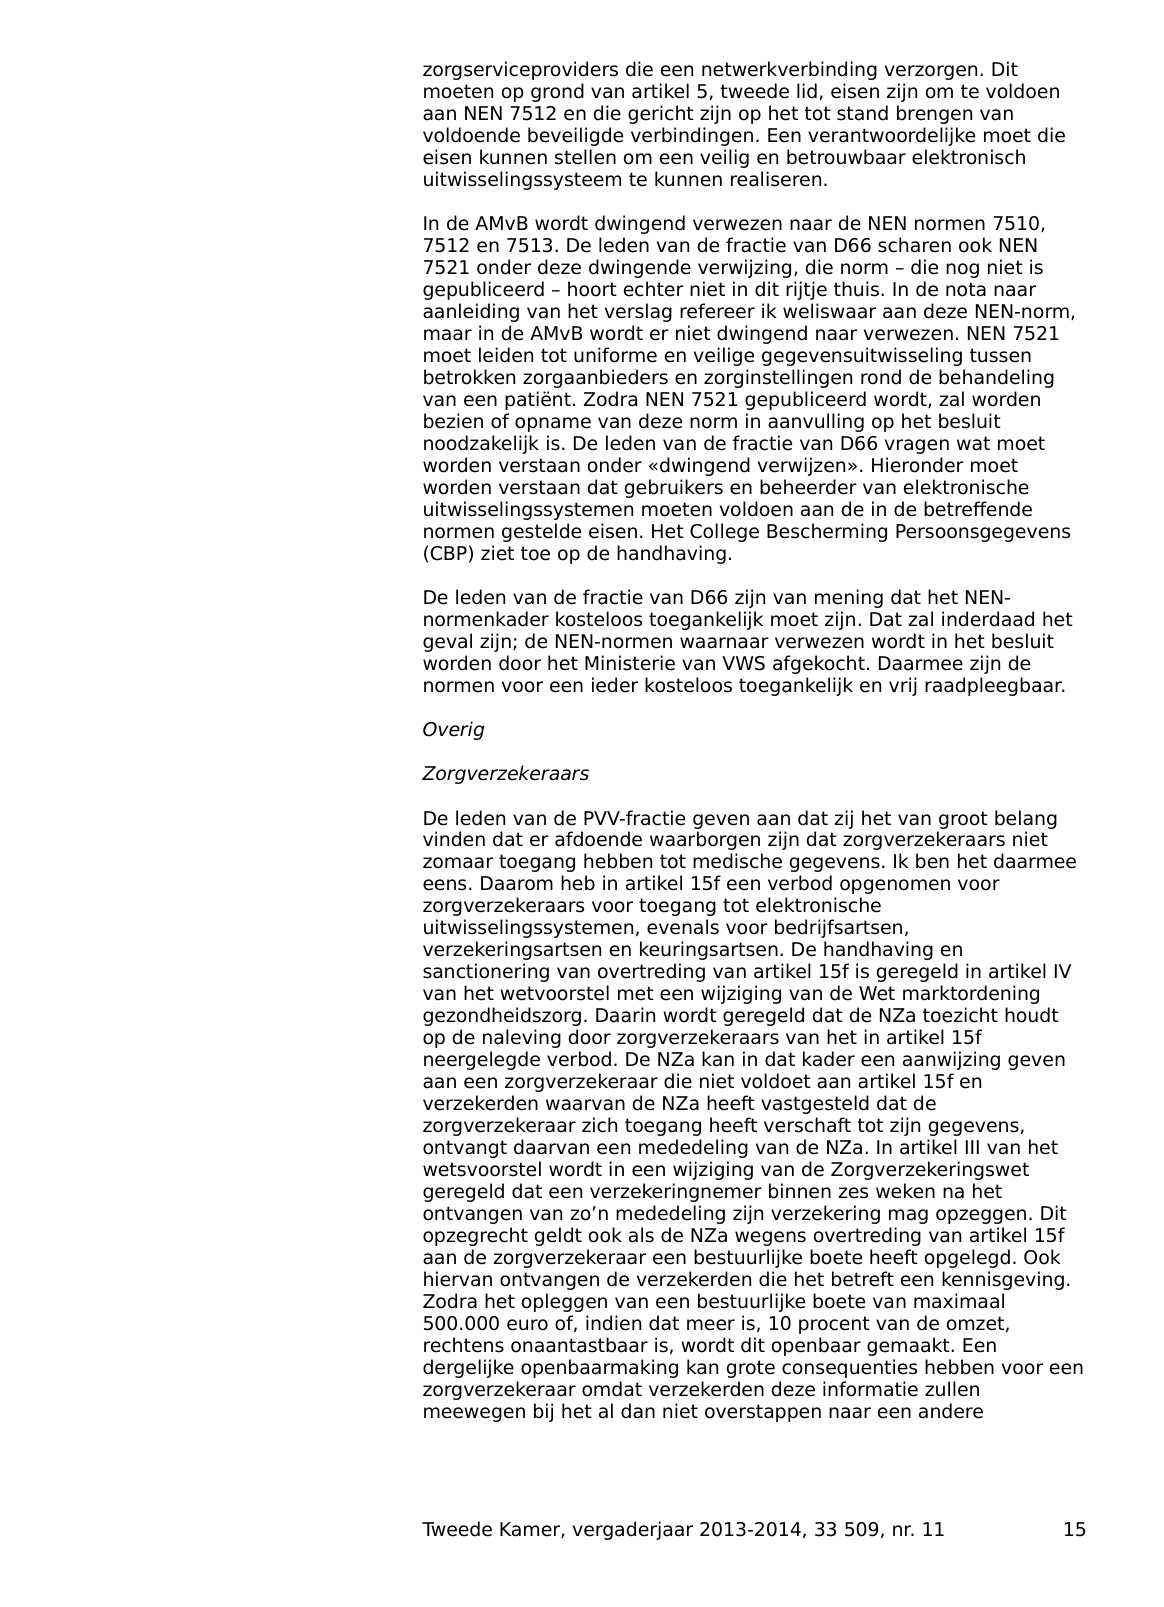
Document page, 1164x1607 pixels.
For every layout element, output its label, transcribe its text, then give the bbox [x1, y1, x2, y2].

text De leden van de PVV-fractie geven aan dat zij het van groot belang vinden dat er afdoende waarborgen zijn dat zorgverzekeraars niet zomaar toegang hebben tot medische gegevens. Ik ben het daarmee eens. Daarom heb in artikel 15f een verbod opgenomen voor zorgverzekeraars voor toegang tot elektronische uitwisselingssystemen, evenals voor bedrijfsartsen, verzekeringsartsen en keuringsartsen. De handhaving en sanctionering van overtreding van artikel 15f is geregeld in artikel IV van het wetvoorstel met een wijziging van de Wet marktordening gezondheidszorg. Daarin wordt geregeld dat de NZa toezicht houdt op de naleving door zorgverzekeraars van het in artikel 15f neergelegde verbod. De NZa kan in dat kader een aanwijzing geven aan een zorgverzekeraar die niet voldoet aan artikel 15f en verzekerden waarvan de NZa heeft vastgesteld dat de zorgverzekeraar zich toegang heeft verschaft tot zijn gegevens, ontvangt daarvan een mededeling van de NZa. In artikel III van het wetsvoorstel wordt in een wijziging van de Zorgverzekeringswet geregeld dat een verzekeringnemer binnen zes weken na het ontvangen van zo’n mededeling zijn verzekering mag opzeggen. Dit opzegrecht geldt ook als de NZa wegens overtreding van artikel 15f aan de zorgverzekeraar een bestuurlijke boete heeft opgelegd. Ook hiervan ontvangen de verzekerden die het betreft een kennisgeving. Zodra het opleggen van een bestuurlijke boete van maximaal 500.000 euro of, indien dat meer is, 10 procent van de omzet, rechtens onaantastbaar is, wordt dit openbaar gemaakt. Een dergelijke openbaarmaking kan grote consequenties hebben voor een zorgverzekeraar omdat verzekerden deze informatie zullen meewegen bij het al dan niet overstappen naar een andere [422, 807, 1087, 1423]
subtitle Zorgverzekeraars [422, 763, 1087, 785]
text In de AMvB wordt dwingend verwezen naar de NEN normen 7510, 7512 en 7513. De leden van de fractie van D66 scharen ook NEN 7521 onder deze dwingende verwijzing, die norm – die nog niet is gepubliceerd – hoort echter niet in dit rijtje thuis. In de nota naar aanleiding van het verslag refereer ik weliswaar aan deze NEN-norm, maar in de AMvB wordt er niet dwingend naar verwezen. NEN 7521 moet leiden tot uniforme en veilige gegevensuitwisseling tussen betrokken zorgaanbieders en zorginstellingen rond de behandeling van een patiënt. Zodra NEN 7521 gepubliceerd wordt, zal worden bezien of opname van deze norm in aanvulling op het besluit noodzakelijk is. De leden van de fractie van D66 vragen wat moet worden verstaan onder «dwingend verwijzen». Hieronder moet worden verstaan dat gebruikers en beheerder van elektronische uitwisselingssystemen moeten voldoen aan de in de betreffende normen gestelde eisen. Het College Bescherming Persoonsgegevens (CBP) ziet toe op de handhaving. [422, 213, 1087, 565]
text De leden van de fractie van D66 zijn van mening dat het NEN-normenkader kosteloos toegankelijk moet zijn. Dat zal inderdaad het geval zijn; de NEN-normen waarnaar verwezen wordt in het besluit worden door het Ministerie van VWS afgekocht. Daarmee zijn de normen voor een ieder kosteloos toegankelijk en vrij raadpleegbaar. [422, 587, 1087, 697]
subtitle Overig [422, 719, 1087, 741]
text zorgserviceproviders die een netwerkverbinding verzorgen. Dit moeten op grond van artikel 5, tweede lid, eisen zijn om te voldoen aan NEN 7512 en die gericht zijn op het tot stand brengen van voldoende beveiligde verbindingen. Een verantwoordelijke moet die eisen kunnen stellen om een veilig en betrouwbaar elektronisch uitwisselingssysteem te kunnen realiseren. [422, 59, 1087, 191]
